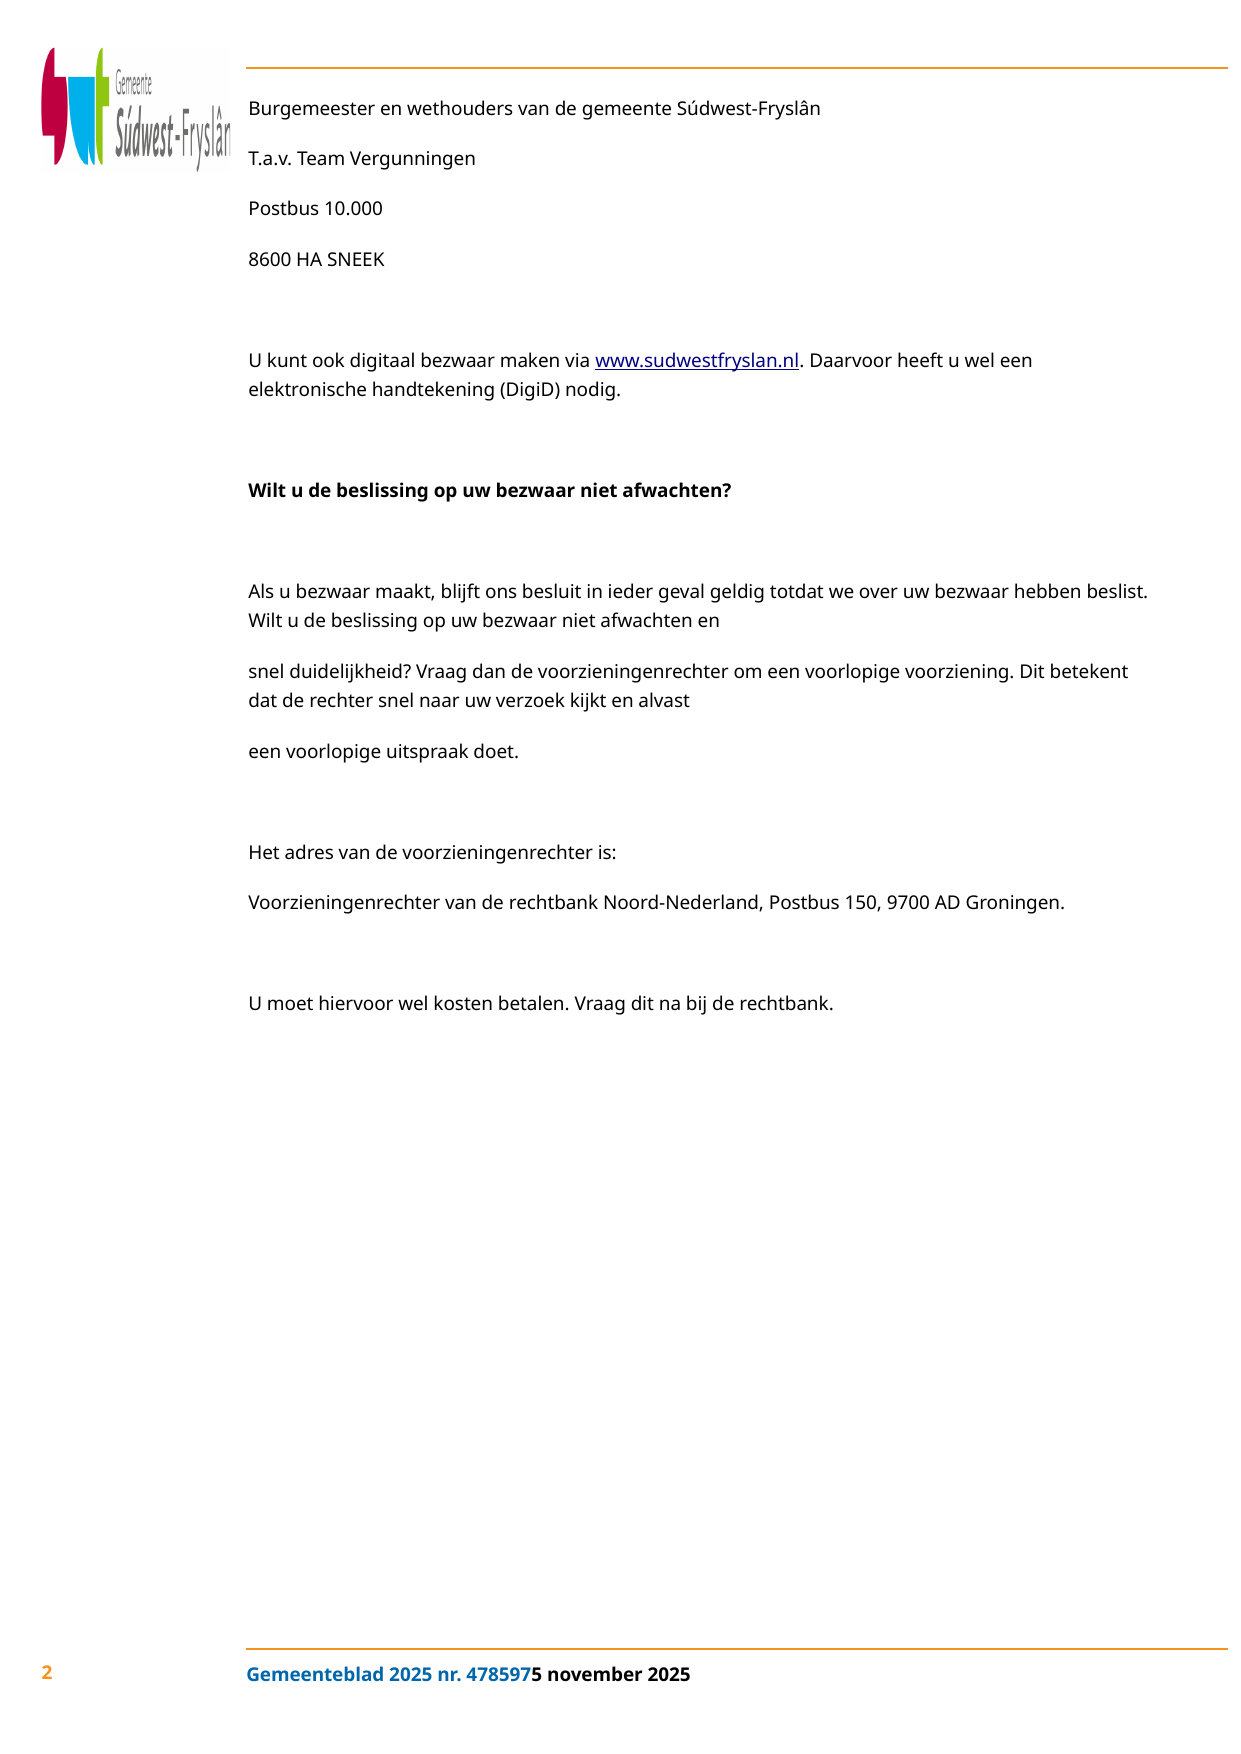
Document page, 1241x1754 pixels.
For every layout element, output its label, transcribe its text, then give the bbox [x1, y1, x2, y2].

text Het adres van de voorzieningenrechter is: [248, 839, 1152, 865]
text een voorlopige uitspraak doet. [248, 738, 1152, 764]
text Als u bezwaar maakt, blijft ons besluit in ieder geval geldig totdat we over uw bezwaar hebben beslist. Wilt u de beslissing op uw bezwaar niet afwachten en [248, 578, 1152, 633]
text Wilt u de beslissing op uw bezwaar niet afwachten? [248, 477, 1152, 503]
text T.a.v. Team Vergunningen [248, 145, 1152, 171]
text U kunt ook digitaal bezwaar maken via www.sudwestfryslan.nl. Daarvoor heeft u wel een elektronische handtekening (DigiD) nodig. [248, 347, 1152, 402]
text Postbus 10.000 [248, 196, 1152, 221]
text 8600 HA SNEEK [248, 246, 1152, 272]
text snel duidelijkheid? Vraag dan de voorzieningenrechter om een voorlopige voorziening. Dit betekent dat de rechter snel naar uw verzoek kijkt en alvast [248, 658, 1152, 713]
text Voorzieningenrechter van de rechtbank Noord-Nederland, Postbus 150, 9700 AD Groningen. [248, 889, 1152, 915]
picture [41, 47, 231, 172]
text Burgemeester en wethouders van de gemeente Súdwest-Fryslân [248, 95, 1152, 121]
text U moet hiervoor wel kosten betalen. Vraag dit na bij de rechtbank. [248, 990, 1152, 1016]
